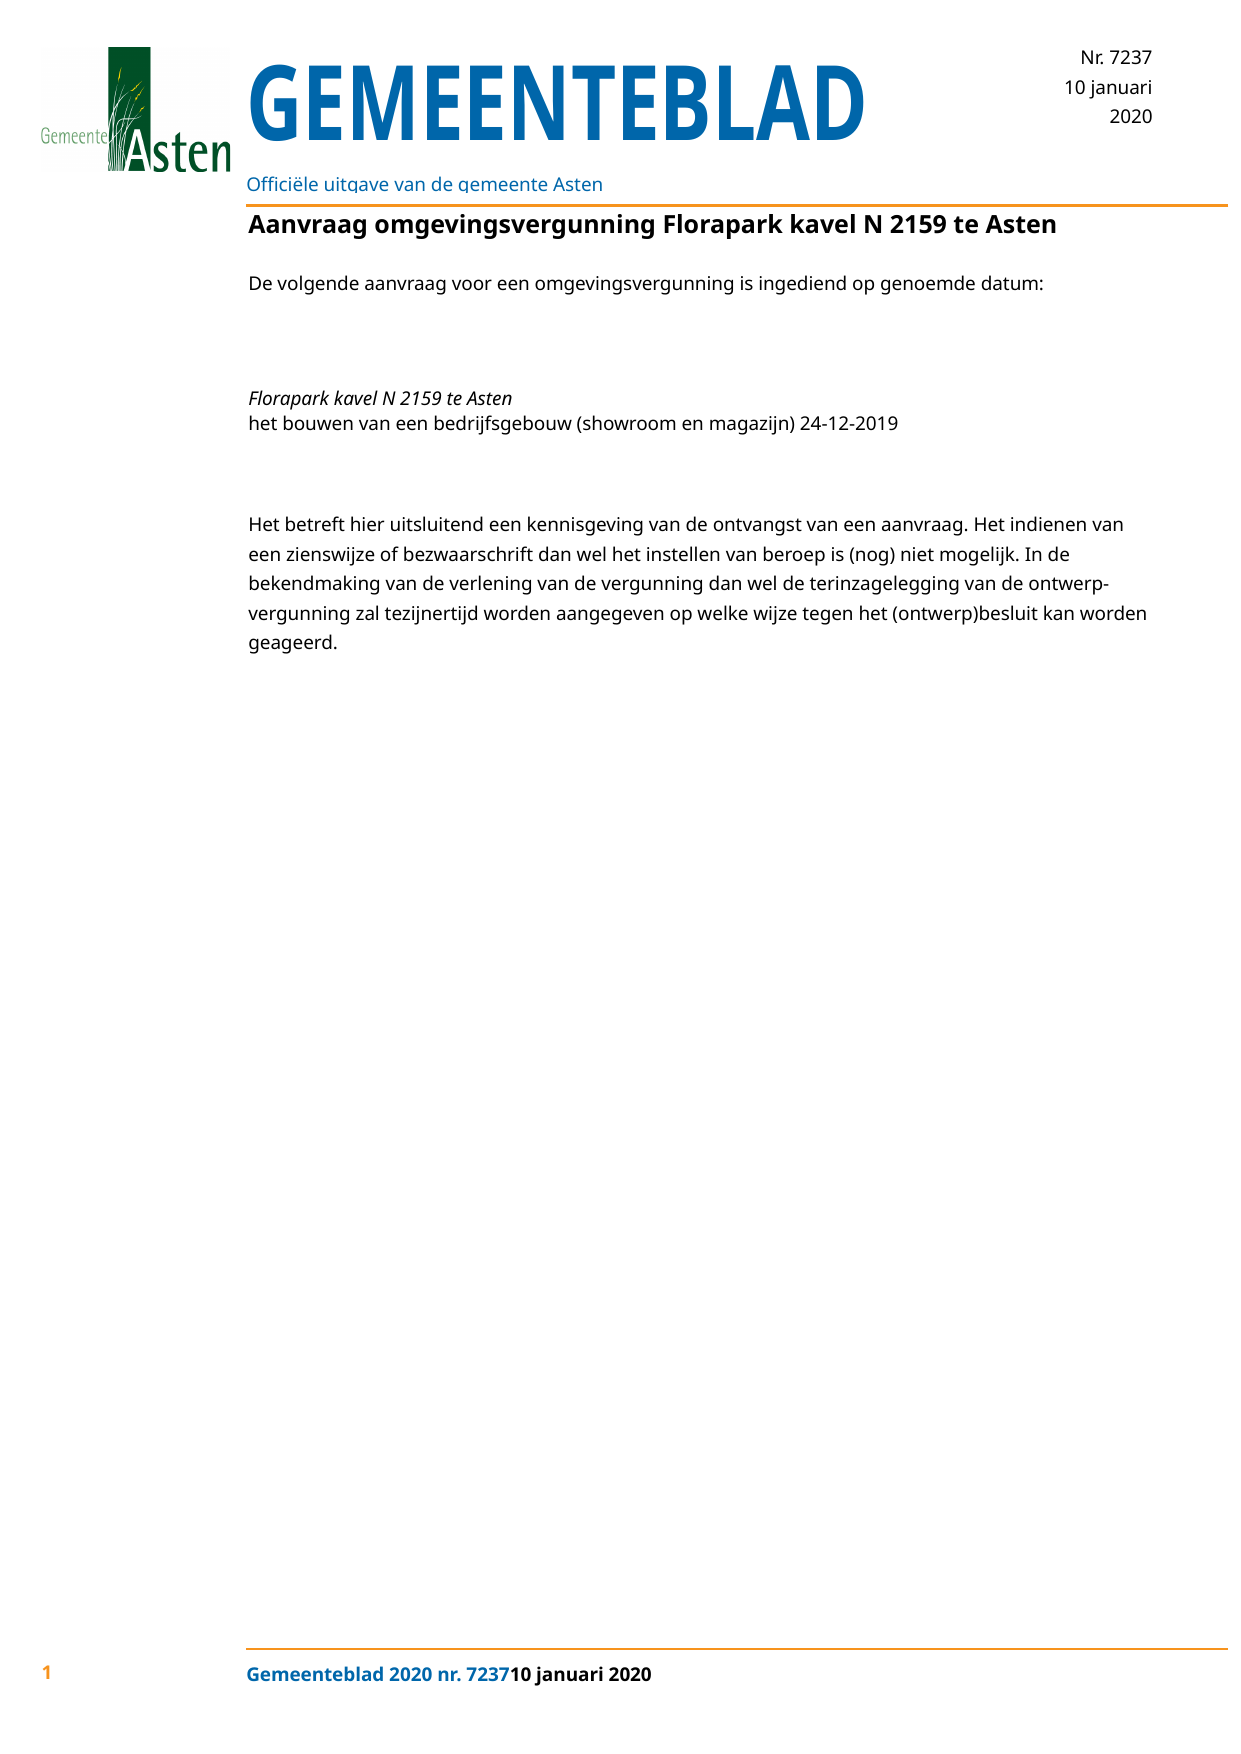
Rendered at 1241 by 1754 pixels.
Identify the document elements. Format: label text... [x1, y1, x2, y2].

text het bouwen van een bedrijfsgebouw (showroom en magazijn) 24-12-2019 [248, 410, 1152, 436]
text Het betreft hier uitsluitend een kennisgeving van de ontvangst van een aanvraag. Het indienen van een zienswijze of bezwaarschrift dan wel het instellen van beroep is (nog) niet mogelijk. In de bekendmaking van de verlening van de vergunning dan wel de terinzagelegging van de ontwerp-vergunning zal tezijnertijd worden aangegeven op welke wijze tegen het (ontwerp)besluit kan worden geageerd. [248, 511, 1152, 655]
text De volgende aanvraag voor een omgevingsvergunning is ingediend op genoemde datum: [248, 270, 1152, 296]
picture [41, 47, 231, 172]
text Florapark kavel N 2159 te Asten [248, 385, 1152, 410]
text Aanvraag omgevingsvergunning Florapark kavel N 2159 te Asten [248, 207, 1152, 241]
